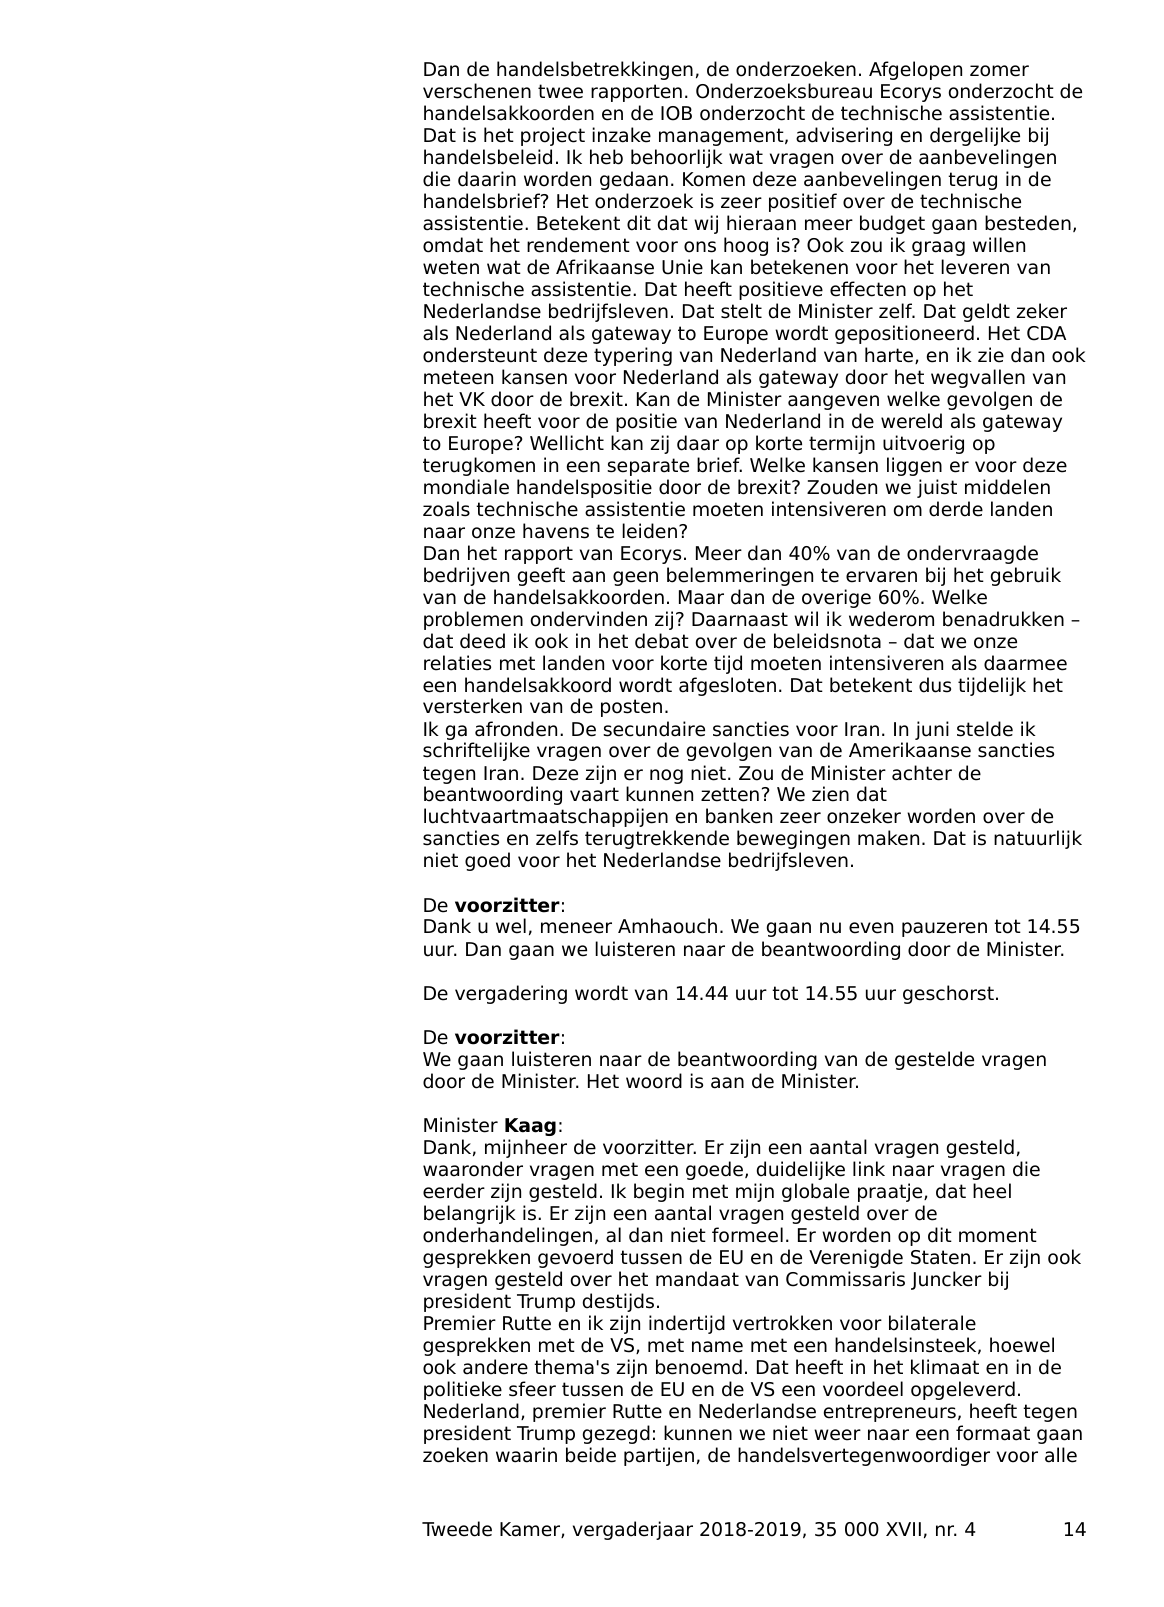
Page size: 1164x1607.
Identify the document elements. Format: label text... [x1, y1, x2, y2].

text Dan het rapport van Ecorys. Meer dan 40% van de ondervraagde bedrijven geeft aan geen belemmeringen te ervaren bij het gebruik van de handelsakkoorden. Maar dan de overige 60%. Welke problemen ondervinden zij? Daarnaast wil ik wederom benadrukken – dat deed ik ook in het debat over de beleidsnota – dat we onze relaties met landen voor korte tijd moeten intensiveren als daarmee een handelsakkoord wordt afgesloten. Dat betekent dus tijdelijk het versterken van de posten. [422, 543, 1087, 718]
text Dank u wel, meneer Amhaouch. We gaan nu even pauzeren tot 14.55 uur. Dan gaan we luisteren naar de beantwoording door de Minister. [422, 916, 1087, 960]
text De vergadering wordt van 14.44 uur tot 14.55 uur geschorst. [422, 983, 1087, 1004]
text Ik ga afronden. De secundaire sancties voor Iran. In juni stelde ik schriftelijke vragen over de gevolgen van de Amerikaanse sancties tegen Iran. Deze zijn er nog niet. Zou de Minister achter de beantwoording vaart kunnen zetten? We zien dat luchtvaartmaatschappijen en banken zeer onzeker worden over de sancties en zelfs terugtrekkende bewegingen maken. Dat is natuurlijk niet goed voor het Nederlandse bedrijfsleven. [422, 718, 1087, 872]
text Premier Rutte en ik zijn indertijd vertrokken voor bilaterale gesprekken met de VS, met name met een handelsinsteek, hoewel ook andere thema's zijn benoemd. Dat heeft in het klimaat en in de politieke sfeer tussen de EU en de VS een voordeel opgeleverd. Nederland, premier Rutte en Nederlandse entrepreneurs, heeft tegen president Trump gezegd: kunnen we niet weer naar een formaat gaan zoeken waarin beide partijen, de handelsvertegenwoordiger voor alle [422, 1313, 1087, 1467]
text Minister Kaag: [422, 1115, 1087, 1137]
text Dank, mijnheer de voorzitter. Er zijn een aantal vragen gesteld, waaronder vragen met een goede, duidelijke link naar vragen die eerder zijn gesteld. Ik begin met mijn globale praatje, dat heel belangrijk is. Er zijn een aantal vragen gesteld over de onderhandelingen, al dan niet formeel. Er worden op dit moment gesprekken gevoerd tussen de EU en de Verenigde Staten. Er zijn ook vragen gesteld over het mandaat van Commissaris Juncker bij president Trump destijds. [422, 1137, 1087, 1313]
text Dan de handelsbetrekkingen, de onderzoeken. Afgelopen zomer verschenen twee rapporten. Onderzoeksbureau Ecorys onderzocht de handelsakkoorden en de IOB onderzocht de technische assistentie. Dat is het project inzake management, advisering en dergelijke bij handelsbeleid. Ik heb behoorlijk wat vragen over de aanbevelingen die daarin worden gedaan. Komen deze aanbevelingen terug in de handelsbrief? Het onderzoek is zeer positief over de technische assistentie. Betekent dit dat wij hieraan meer budget gaan besteden, omdat het rendement voor ons hoog is? Ook zou ik graag willen weten wat de Afrikaanse Unie kan betekenen voor het leveren van technische assistentie. Dat heeft positieve effecten op het Nederlandse bedrijfsleven. Dat stelt de Minister zelf. Dat geldt zeker als Nederland als gateway to Europe wordt gepositioneerd. Het CDA ondersteunt deze typering van Nederland van harte, en ik zie dan ook meteen kansen voor Nederland als gateway door het wegvallen van het VK door de brexit. Kan de Minister aangeven welke gevolgen de brexit heeft voor de positie van Nederland in de wereld als gateway to Europe? Wellicht kan zij daar op korte termijn uitvoerig op terugkomen in een separate brief. Welke kansen liggen er voor deze mondiale handelspositie door de brexit? Zouden we juist middelen zoals technische assistentie moeten intensiveren om derde landen naar onze havens te leiden? [422, 59, 1087, 543]
text We gaan luisteren naar de beantwoording van de gestelde vragen door de Minister. Het woord is aan de Minister. [422, 1049, 1087, 1093]
text De voorzitter: [422, 894, 1087, 916]
text De voorzitter: [422, 1027, 1087, 1049]
